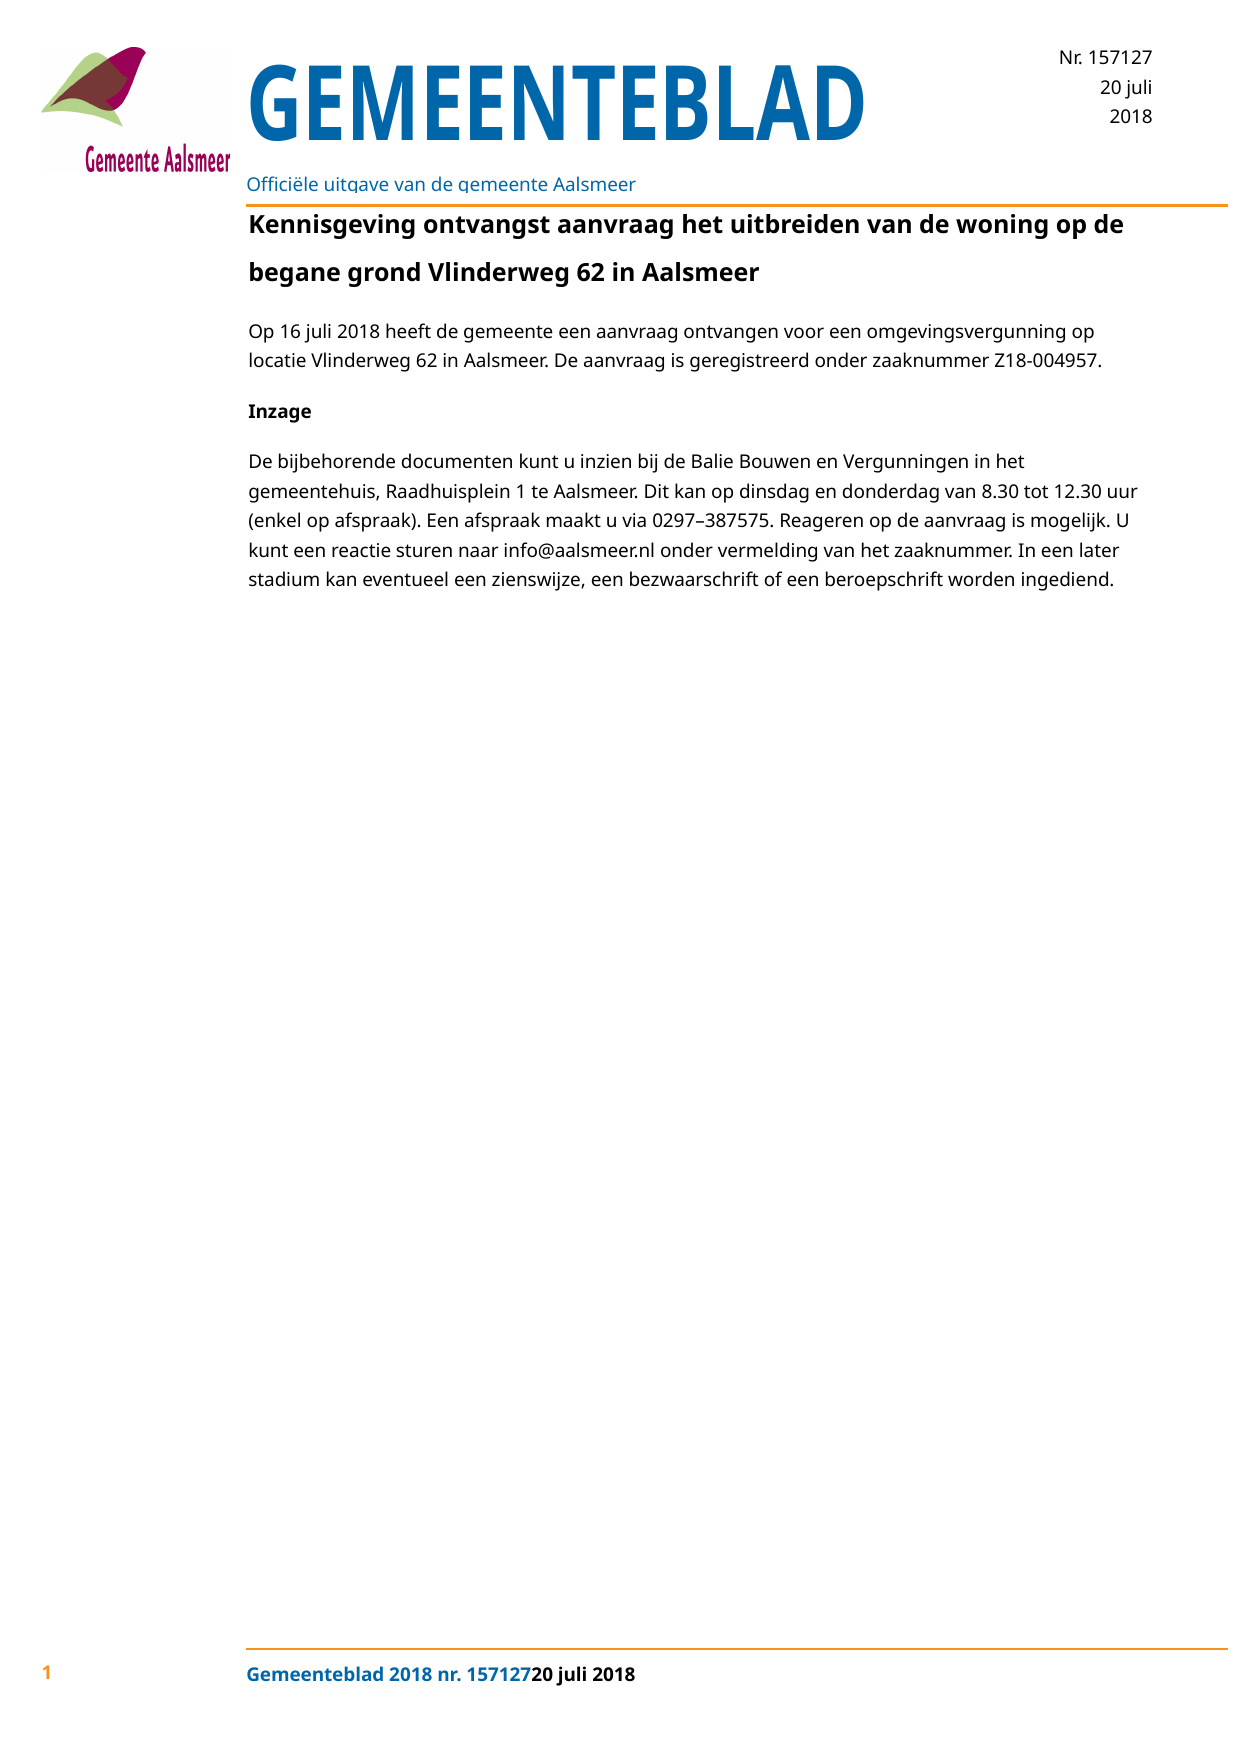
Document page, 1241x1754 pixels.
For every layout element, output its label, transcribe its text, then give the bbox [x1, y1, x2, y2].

picture [41, 47, 231, 172]
text Kennisgeving ontvangst aanvraag het uitbreiden van de woning op de begane grond Vlinderweg 62 in Aalsmeer [248, 207, 1152, 288]
text De bijbehorende documenten kunt u inzien bij de Balie Bouwen en Vergunningen in het gemeentehuis, Raadhuisplein 1 te Aalsmeer. Dit kan op dinsdag en donderdag van 8.30 tot 12.30 uur (enkel op afspraak). Een afspraak maakt u via 0297–387575. Reageren op de aanvraag is mogelijk. U kunt een reactie sturen naar info@aalsmeer.nl onder vermelding van het zaaknummer. In een later stadium kan eventueel een zienswijze, een bezwaarschrift of een beroepschrift worden ingediend. [248, 448, 1152, 592]
text Inzage [248, 398, 1152, 424]
text Op 16 juli 2018 heeft de gemeente een aanvraag ontvangen voor een omgevingsvergunning op locatie Vlinderweg 62 in Aalsmeer. De aanvraag is geregistreerd onder zaaknummer Z18-004957. [248, 318, 1152, 373]
